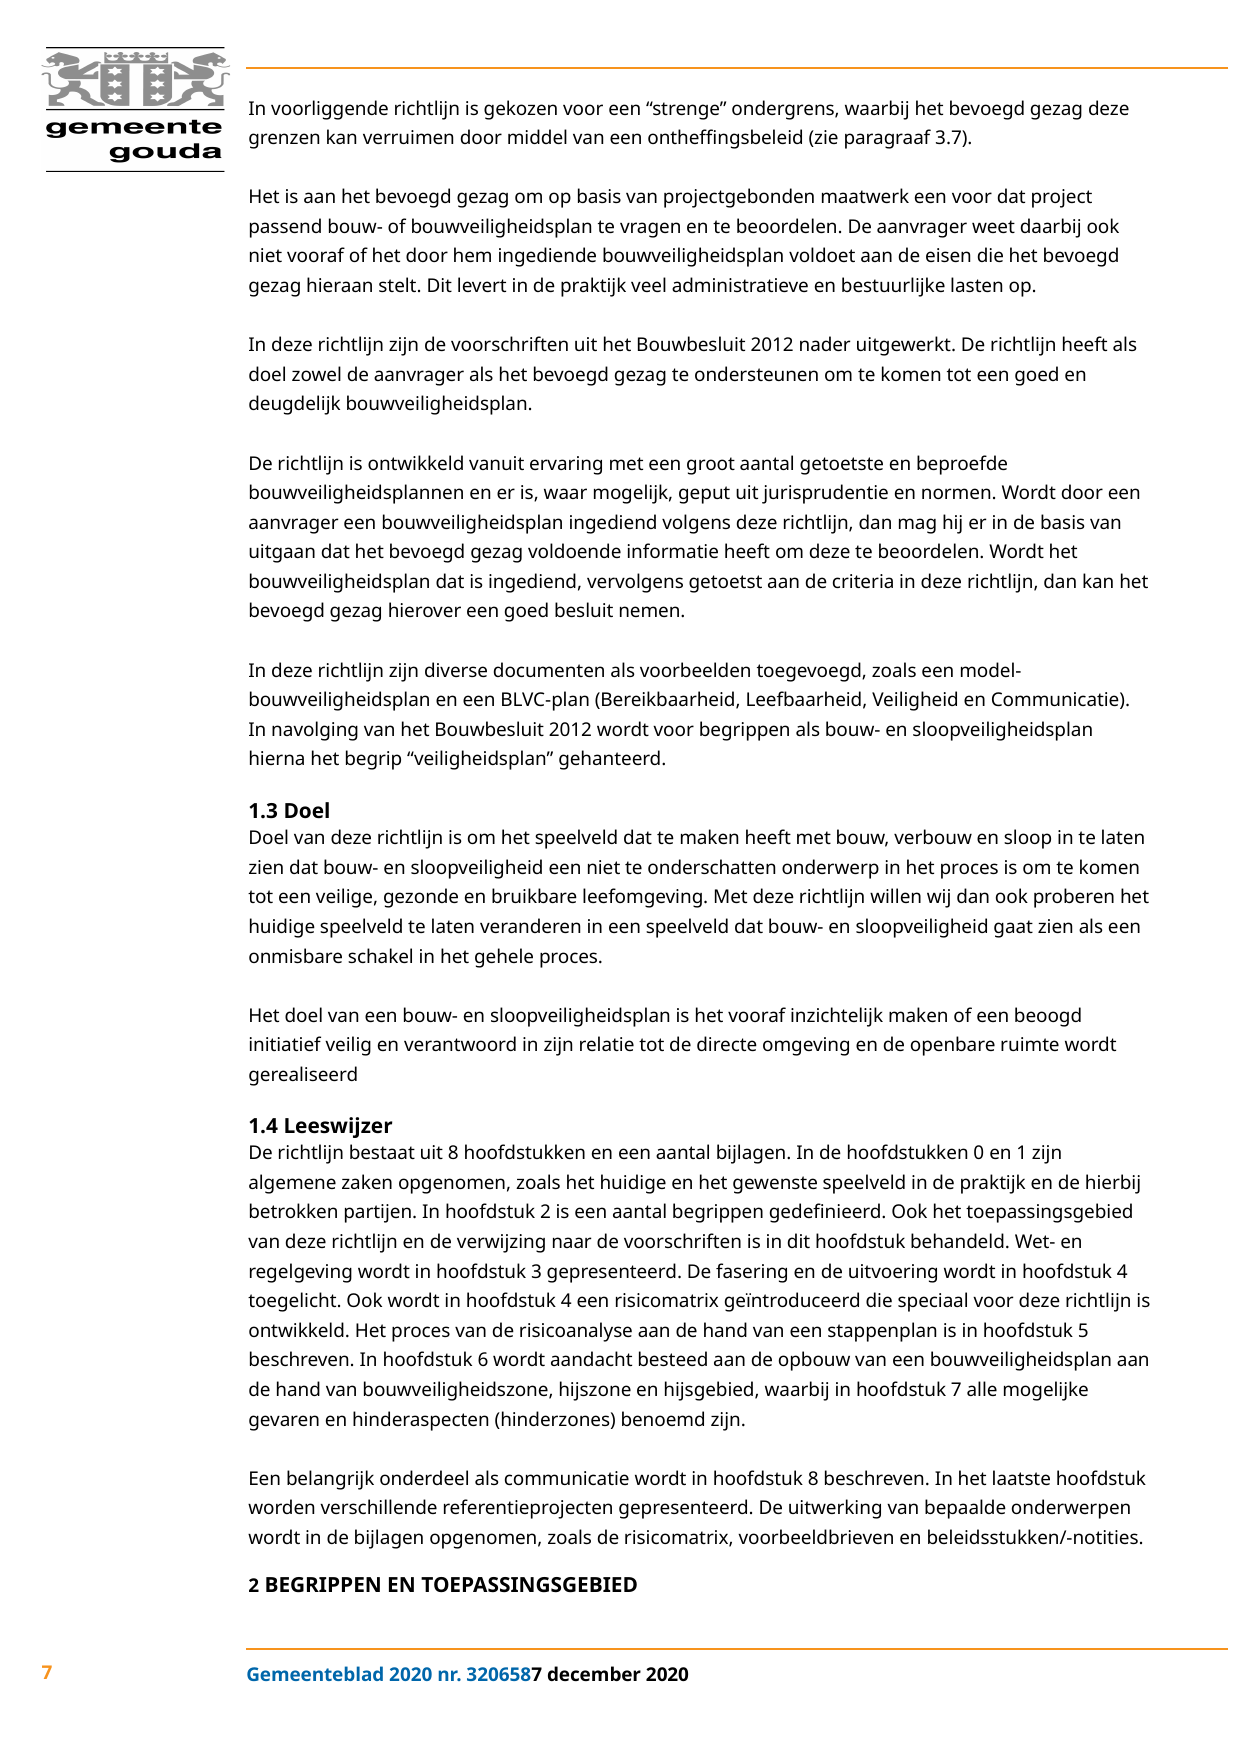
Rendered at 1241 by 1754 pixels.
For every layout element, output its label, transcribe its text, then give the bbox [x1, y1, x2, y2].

text Een belangrijk onderdeel als communicatie wordt in hoofdstuk 8 beschreven. In het laatste hoofdstuk worden verschillende referentieprojecten gepresenteerd. De uitwerking van bepaalde onderwerpen wordt in de bijlagen opgenomen, zoals de risicomatrix, voorbeeldbrieven en beleidsstukken/-notities. [248, 1465, 1152, 1550]
text Doel van deze richtlijn is om het speelveld dat te maken heeft met bouw, verbouw en sloop in te laten zien dat bouw- en sloopveiligheid een niet te onderschatten onderwerp in het proces is om te komen tot een veilige, gezonde en bruikbare leefomgeving. Met deze richtlijn willen wij dan ook proberen het huidige speelveld te laten veranderen in een speelveld dat bouw- en sloopveiligheid gaat zien als een onmisbare schakel in het gehele proces. [248, 824, 1152, 968]
table_header Het doel van een bouw- en sloopveiligheidsplan is het vooraf inzichtelijk maken of een beoogd initiatief veilig en verantwoord in zijn relatie tot de directe omgeving en de openbare ruimte wordt gerealiseerd [248, 1002, 1152, 1087]
text 1.4 Leeswijzer [248, 1111, 1152, 1139]
text Het is aan het bevoegd gezag om op basis van projectgebonden maatwerk een voor dat project passend bouw- of bouwveiligheidsplan te vragen en te beoordelen. De aanvrager weet daarbij ook niet vooraf of het door hem ingediende bouwveiligheidsplan voldoet aan de eisen die het bevoegd gezag hieraan stelt. Dit levert in de praktijk veel administratieve en bestuurlijke lasten op. [248, 183, 1152, 298]
text In voorliggende richtlijn is gekozen voor een “strenge” ondergrens, waarbij het bevoegd gezag deze grenzen kan verruimen door middel van een ontheffingsbeleid (zie paragraaf 3.7). [248, 95, 1152, 150]
text In deze richtlijn zijn diverse documenten als voorbeelden toegevoegd, zoals een model-bouwveiligheidsplan en een BLVC-plan (Bereikbaarheid, Leefbaarheid, Veiligheid en Communicatie). In navolging van het Bouwbesluit 2012 wordt voor begrippen als bouw- en sloopveiligheidsplan hierna het begrip “veiligheidsplan” gehanteerd. [248, 657, 1152, 771]
picture [41, 47, 231, 172]
text De richtlijn bestaat uit 8 hoofdstukken en een aantal bijlagen. In de hoofdstukken 0 en 1 zijn algemene zaken opgenomen, zoals het huidige en het gewenste speelveld in de praktijk en de hierbij betrokken partijen. In hoofdstuk 2 is een aantal begrippen gedefinieerd. Ook het toepassingsgebied van deze richtlijn en de verwijzing naar de voorschriften is in dit hoofdstuk behandeld. Wet- en regelgeving wordt in hoofdstuk 3 gepresenteerd. De fasering en de uitvoering wordt in hoofdstuk 4 toegelicht. Ook wordt in hoofdstuk 4 een risicomatrix geïntroduceerd die speciaal voor deze richtlijn is ontwikkeld. Het proces van de risicoanalyse aan de hand van een stappenplan is in hoofdstuk 5 beschreven. In hoofdstuk 6 wordt aandacht besteed aan de opbouw van een bouwveiligheidsplan aan de hand van bouwveiligheidszone, hijszone en hijsgebied, waarbij in hoofdstuk 7 alle mogelijke gevaren en hinderaspecten (hinderzones) benoemd zijn. [248, 1139, 1152, 1431]
text 2 BEGRIPPEN EN TOEPASSINGSGEBIED [248, 1570, 1152, 1598]
text 1.3 Doel [248, 796, 1152, 824]
text De richtlijn is ontwikkeld vanuit ervaring met een groot aantal getoetste en beproefde bouwveiligheidsplannen en er is, waar mogelijk, geput uit jurisprudentie en normen. Wordt door een aanvrager een bouwveiligheidsplan ingediend volgens deze richtlijn, dan mag hij er in de basis van uitgaan dat het bevoegd gezag voldoende informatie heeft om deze te beoordelen. Wordt het bouwveiligheidsplan dat is ingediend, vervolgens getoetst aan de criteria in deze richtlijn, dan kan het bevoegd gezag hierover een goed besluit nemen. [248, 450, 1152, 623]
text In deze richtlijn zijn de voorschriften uit het Bouwbesluit 2012 nader uitgewerkt. De richtlijn heeft als doel zowel de aanvrager als het bevoegd gezag te ondersteunen om te komen tot een goed en deugdelijk bouwveiligheidsplan. [248, 331, 1152, 416]
